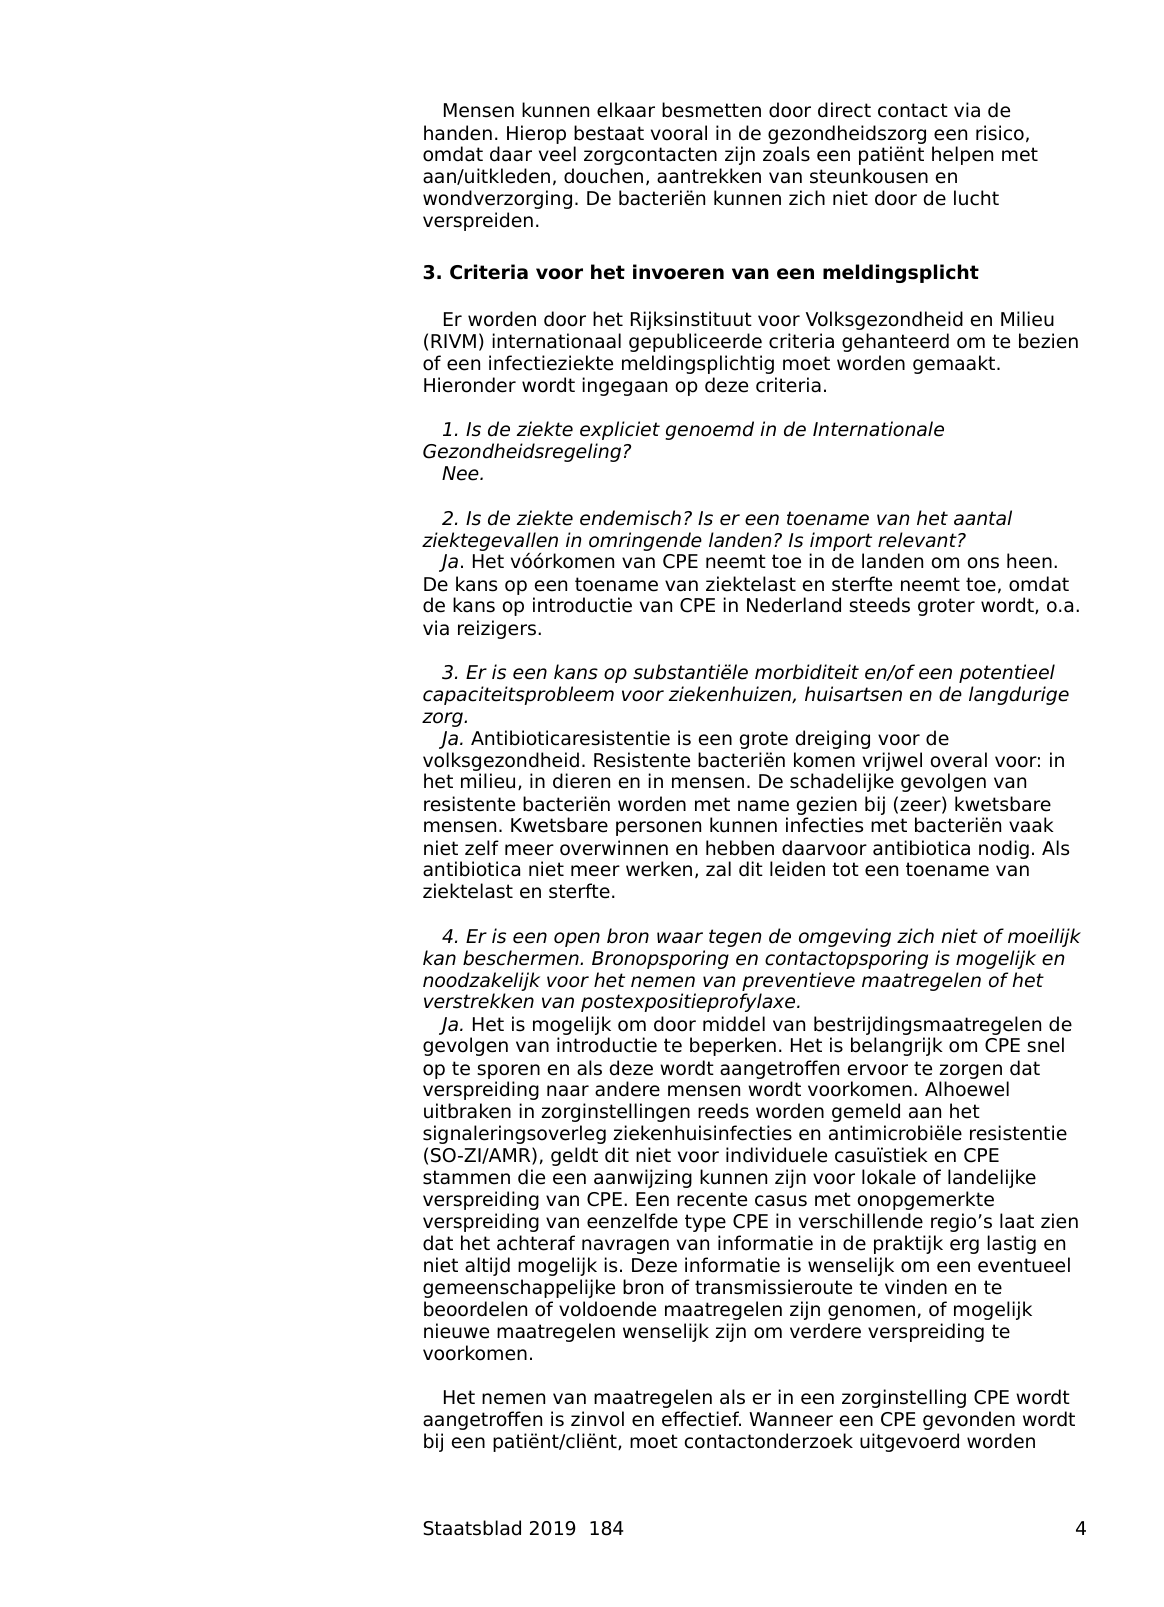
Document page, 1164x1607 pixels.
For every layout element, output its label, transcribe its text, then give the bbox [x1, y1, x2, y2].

text 4. Er is een open bron waar tegen de omgeving zich niet of moeilijk kan beschermen. Bronopsporing en contactopsporing is mogelijk en noodzakelijk voor het nemen van preventieve maatregelen of het verstrekken van postexpositieprofylaxe. [422, 926, 1087, 1013]
text Ja. Het vóórkomen van CPE neemt toe in de landen om ons heen. De kans op een toename van ziektelast en sterfte neemt toe, omdat de kans op introductie van CPE in Nederland steeds groter wordt, o.a. via reizigers. [422, 551, 1087, 639]
text Er worden door het Rijksinstituut voor Volksgezondheid en Milieu (RIVM) internationaal gepubliceerde criteria gehanteerd om te bezien of een infectieziekte meldingsplichtig moet worden gemaakt. Hieronder wordt ingegaan op deze criteria. [422, 309, 1087, 397]
text Ja. Het is mogelijk om door middel van bestrijdingsmaatregelen de gevolgen van introductie te beperken. Het is belangrijk om CPE snel op te sporen en als deze wordt aangetroffen ervoor te zorgen dat verspreiding naar andere mensen wordt voorkomen. Alhoewel uitbraken in zorginstellingen reeds worden gemeld aan het signaleringsoverleg ziekenhuisinfecties en antimicrobiële resistentie (SO-ZI/AMR), geldt dit niet voor individuele casuïstiek en CPE stammen die een aanwijzing kunnen zijn voor lokale of landelijke verspreiding van CPE. Een recente casus met onopgemerkte verspreiding van eenzelfde type CPE in verschillende regio’s laat zien dat het achteraf navragen van informatie in de praktijk erg lastig en niet altijd mogelijk is. Deze informatie is wenselijk om een eventueel gemeenschappelijke bron of transmissieroute te vinden en te beoordelen of voldoende maatregelen zijn genomen, of mogelijk nieuwe maatregelen wenselijk zijn om verdere verspreiding te voorkomen. [422, 1013, 1087, 1365]
text Ja. Antibioticaresistentie is een grote dreiging voor de volksgezondheid. Resistente bacteriën komen vrijwel overal voor: in het milieu, in dieren en in mensen. De schadelijke gevolgen van resistente bacteriën worden met name gezien bij (zeer) kwetsbare mensen. Kwetsbare personen kunnen infecties met bacteriën vaak niet zelf meer overwinnen en hebben daarvoor antibiotica nodig. Als antibiotica niet meer werken, zal dit leiden tot een toename van ziektelast en sterfte. [422, 727, 1087, 903]
text 1. Is de ziekte expliciet genoemd in de Internationale Gezondheidsregeling? [422, 419, 1087, 463]
text 3. Er is een kans op substantiële morbiditeit en/of een potentieel capaciteitsprobleem voor ziekenhuizen, huisartsen en de langdurige zorg. [422, 662, 1087, 727]
text Mensen kunnen elkaar besmetten door direct contact via de handen. Hierop bestaat vooral in de gezondheidszorg een risico, omdat daar veel zorgcontacten zijn zoals een patiënt helpen met aan/uitkleden, douchen, aantrekken van steunkousen en wondverzorging. De bacteriën kunnen zich niet door de lucht verspreiden. [422, 100, 1087, 232]
text Het nemen van maatregelen als er in een zorginstelling CPE wordt aangetroffen is zinvol en effectief. Wanneer een CPE gevonden wordt bij een patiënt/cliënt, moet contactonderzoek uitgevoerd worden [422, 1387, 1087, 1453]
subtitle 3. Criteria voor het invoeren van een meldingsplicht [422, 262, 1087, 284]
text 2. Is de ziekte endemisch? Is er een toename van het aantal ziektegevallen in omringende landen? Is import relevant? [422, 507, 1087, 551]
text Nee. [422, 463, 1087, 485]
